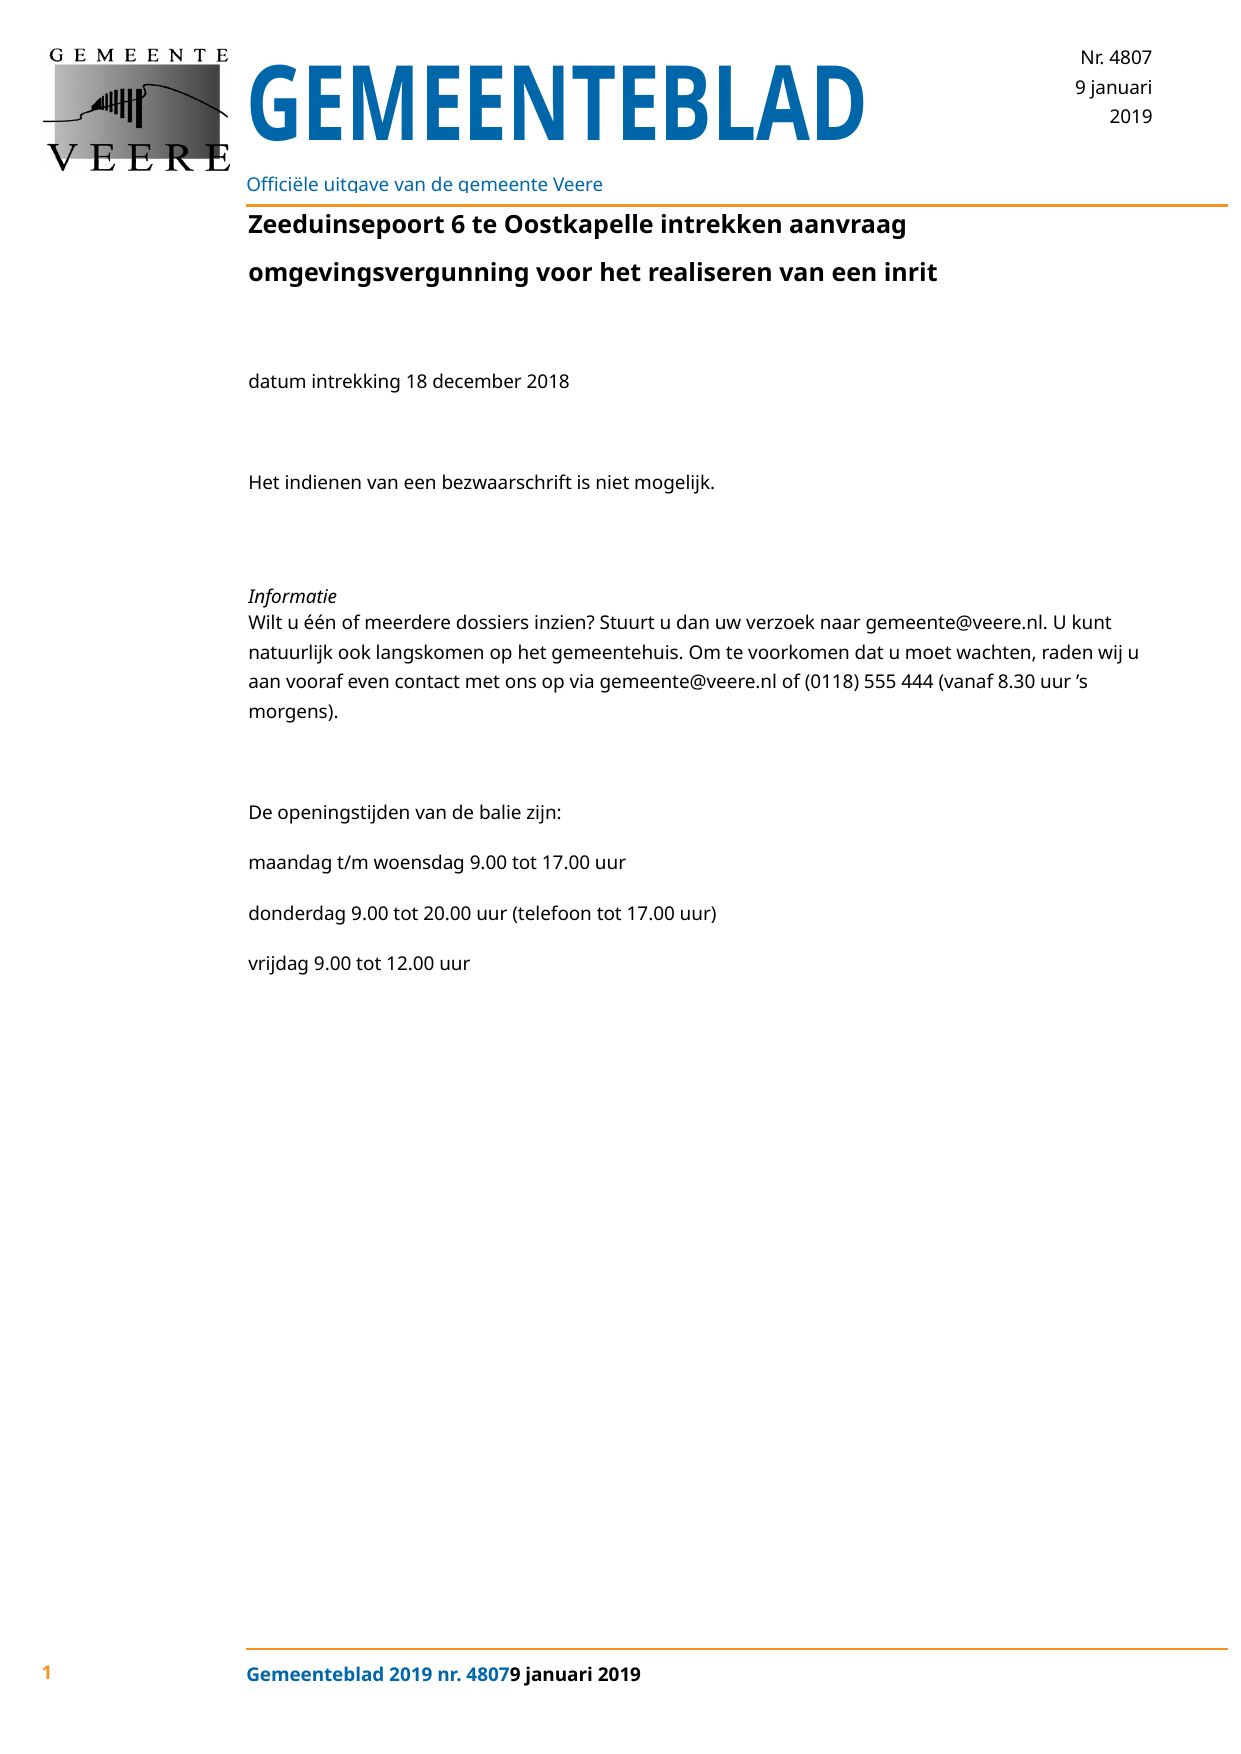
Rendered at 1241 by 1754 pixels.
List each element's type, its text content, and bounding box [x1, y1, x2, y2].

text datum intrekking 18 december 2018 [248, 368, 1152, 394]
text Wilt u één of meerdere dossiers inzien? Stuurt u dan uw verzoek naar gemeente@veere.nl. U kunt natuurlijk ook langskomen op het gemeentehuis. Om te voorkomen dat u moet wachten, raden wij u aan vooraf even contact met ons op via gemeente@veere.nl of (0118) 555 444 (vanaf 8.30 uur ’s morgens). [248, 609, 1152, 724]
text De openingstijden van de balie zijn: [248, 799, 1152, 824]
text maandag t/m woensdag 9.00 tot 17.00 uur [248, 849, 1152, 875]
text donderdag 9.00 tot 20.00 uur (telefoon tot 17.00 uur) [248, 900, 1152, 925]
text Zeeduinsepoort 6 te Oostkapelle intrekken aanvraag omgevingsvergunning voor het realiseren van een inrit [248, 207, 1152, 288]
text Het indienen van een bezwaarschrift is niet mogelijk. [248, 469, 1152, 495]
text vrijdag 9.00 tot 12.00 uur [248, 950, 1152, 976]
text Informatie [248, 583, 1152, 609]
picture [41, 47, 231, 172]
